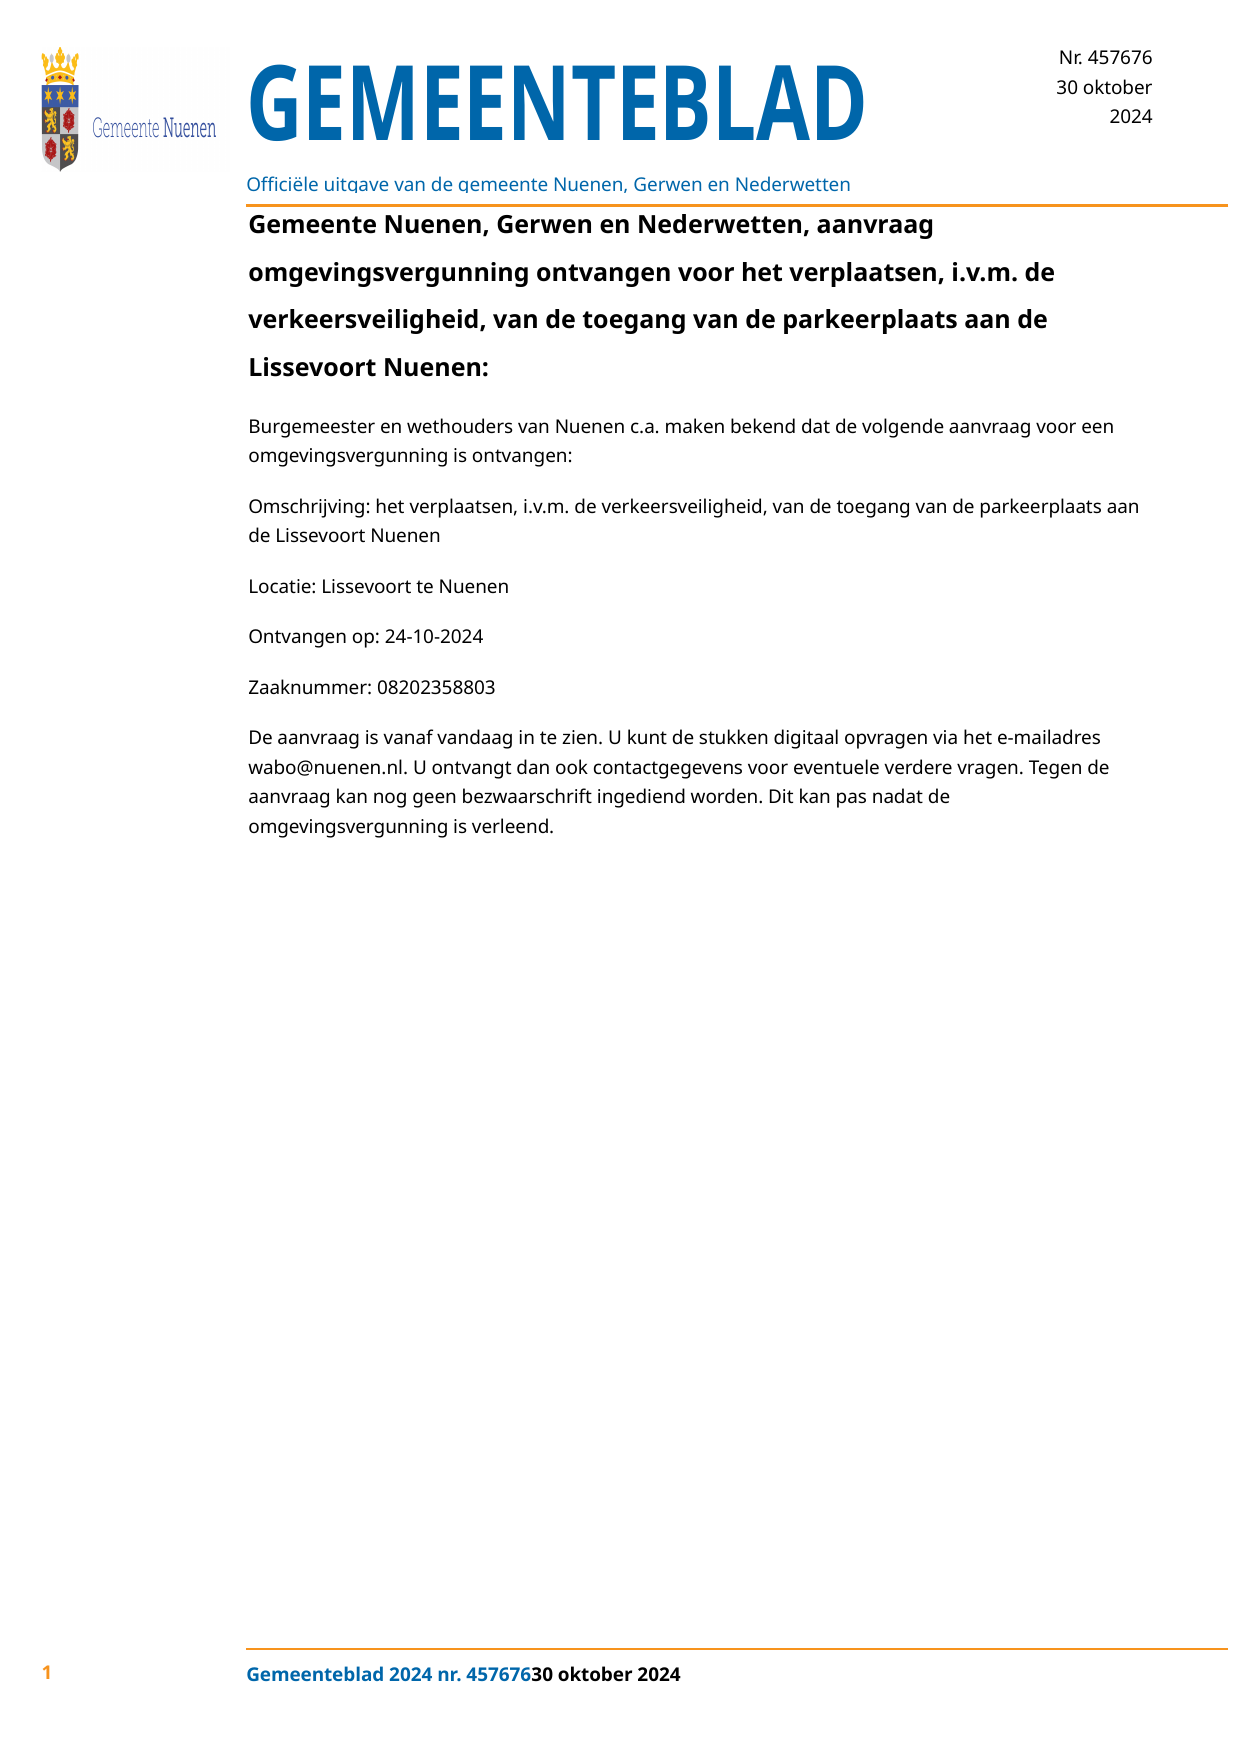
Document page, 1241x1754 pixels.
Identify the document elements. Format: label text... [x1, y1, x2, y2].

text Burgemeester en wethouders van Nuenen c.a. maken bekend dat de volgende aanvraag voor een omgevingsvergunning is ontvangen: [248, 413, 1152, 468]
text Omschrijving: het verplaatsen, i.v.m. de verkeersveiligheid, van de toegang van de parkeerplaats aan de Lissevoort Nuenen [248, 493, 1152, 548]
text Zaaknummer: 08202358803 [248, 674, 1152, 700]
text Locatie: Lissevoort te Nuenen [248, 573, 1152, 599]
text Gemeente Nuenen, Gerwen en Nederwetten, aanvraag omgevingsvergunning ontvangen voor het verplaatsen, i.v.m. de verkeersveiligheid, van de toegang van de parkeerplaats aan de Lissevoort Nuenen: [248, 207, 1152, 384]
text Ontvangen op: 24-10-2024 [248, 623, 1152, 649]
text De aanvraag is vanaf vandaag in te zien. U kunt de stukken digitaal opvragen via het e-mailadres wabo@nuenen.nl. U ontvangt dan ook contactgegevens voor eventuele verdere vragen. Tegen de aanvraag kan nog geen bezwaarschrift ingediend worden. Dit kan pas nadat de omgevingsvergunning is verleend. [248, 724, 1152, 839]
picture [41, 47, 231, 172]
